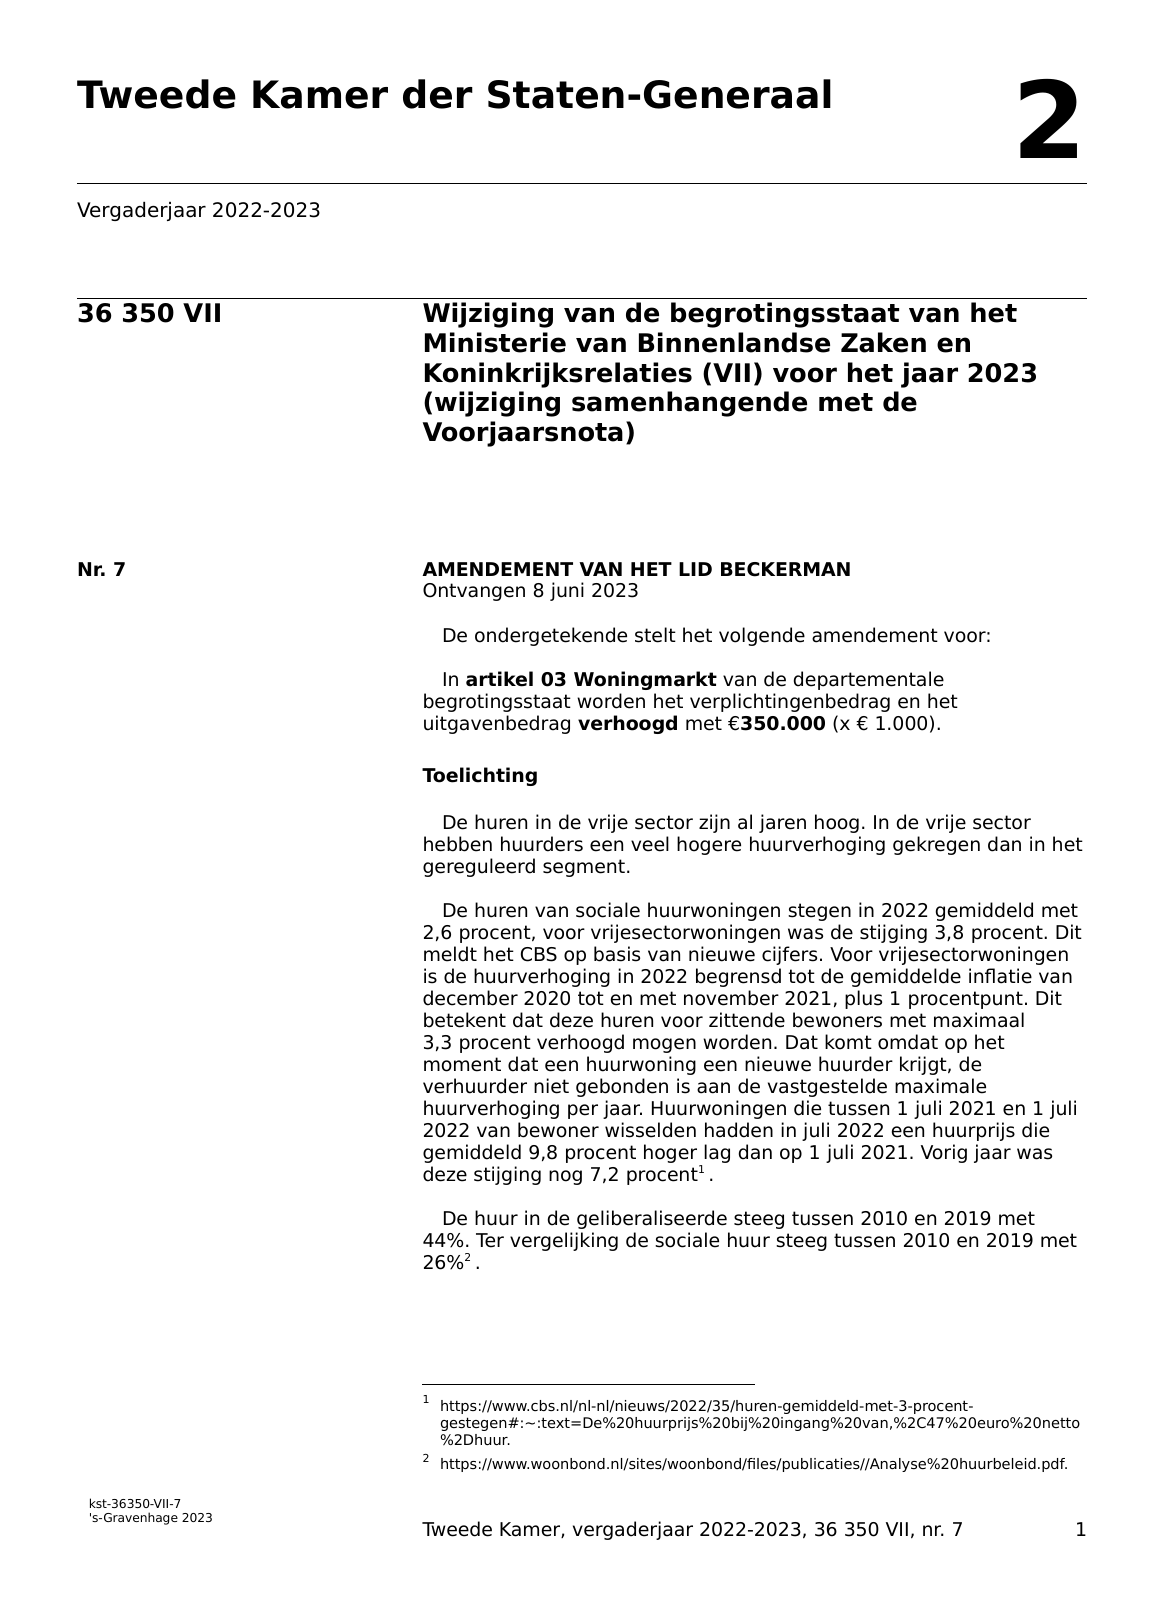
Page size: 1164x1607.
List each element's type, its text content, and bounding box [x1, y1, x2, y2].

text 's-Gravenhage 2023 [88, 1511, 323, 1525]
text De huren van sociale huurwoningen stegen in 2022 gemiddeld met 2,6 procent, voor vrijesectorwoningen was de stijging 3,8 procent. Dit meldt het CBS op basis van nieuwe cijfers. Voor vrijesectorwoningen is de huurverhoging in 2022 begrensd tot de gemiddelde inflatie van december 2020 tot en met november 2021, plus 1 procentpunt. Dit betekent dat deze huren voor zittende bewoners met maximaal 3,3 procent verhoogd mogen worden. Dat komt omdat op het moment dat een huurwoning een nieuwe huurder krijgt, de verhuurder niet gebonden is aan de vastgestelde maximale huurverhoging per jaar. Huurwoningen die tussen 1 juli 2021 en 1 juli 2022 van bewoner wisselden hadden in juli 2022 een huurprijs die gemiddeld 9,8 procent hoger lag dan op 1 juli 2021. Vorig jaar was deze stijging nog 7,2 procent. [422, 900, 1087, 1186]
text kst-36350-VII-7 [88, 1497, 323, 1511]
table_cell Vergaderjaar 2022-2023 [77, 184, 1087, 298]
table_header 2 [886, 59, 1087, 183]
text Ontvangen 8 juni 2023 [422, 580, 1087, 602]
text De ondergetekende stelt het volgende amendement voor: [422, 624, 1087, 647]
subtitle Nr. 7 AMENDEMENT VAN HET LID BECKERMAN [77, 558, 1087, 580]
text De huren in de vrije sector zijn al jaren hoog. In de vrije sector hebben huurders een veel hogere huurverhoging gekregen dan in het gereguleerd segment. [422, 812, 1087, 878]
text https://www.woonbond.nl/sites/woonbond/files/publicaties//Analyse%20huurbeleid.pdf. [422, 1452, 1087, 1474]
subtitle Toelichting [422, 765, 1087, 787]
subtitle 36 350 VII Wijziging van de begrotingsstaat van het Ministerie van Binnenlandse Zaken en Koninkrijksrelaties (VII) voor het jaar 2023 (wijziging samenhangende met de Voorjaarsnota) [77, 299, 1087, 447]
text In artikel 03 Woningmarkt van de departementale begrotingsstaat worden het verplichtingenbedrag en het uitgavenbedrag verhoogd met €350.000 (x € 1.000). [422, 669, 1087, 735]
text https://www.cbs.nl/nl-nl/nieuws/2022/35/huren-gemiddeld-met-3-procent-gestegen#:~:text=De%20huurprijs%20bij%20ingang%20van,%2C47%20euro%20netto%2Dhuur. [422, 1393, 1087, 1449]
table_header Tweede Kamer der Staten-Generaal [77, 59, 886, 183]
text De huur in de geliberaliseerde steeg tussen 2010 en 2019 met 44%. Ter vergelijking de sociale huur steeg tussen 2010 en 2019 met 26%. [422, 1208, 1087, 1274]
